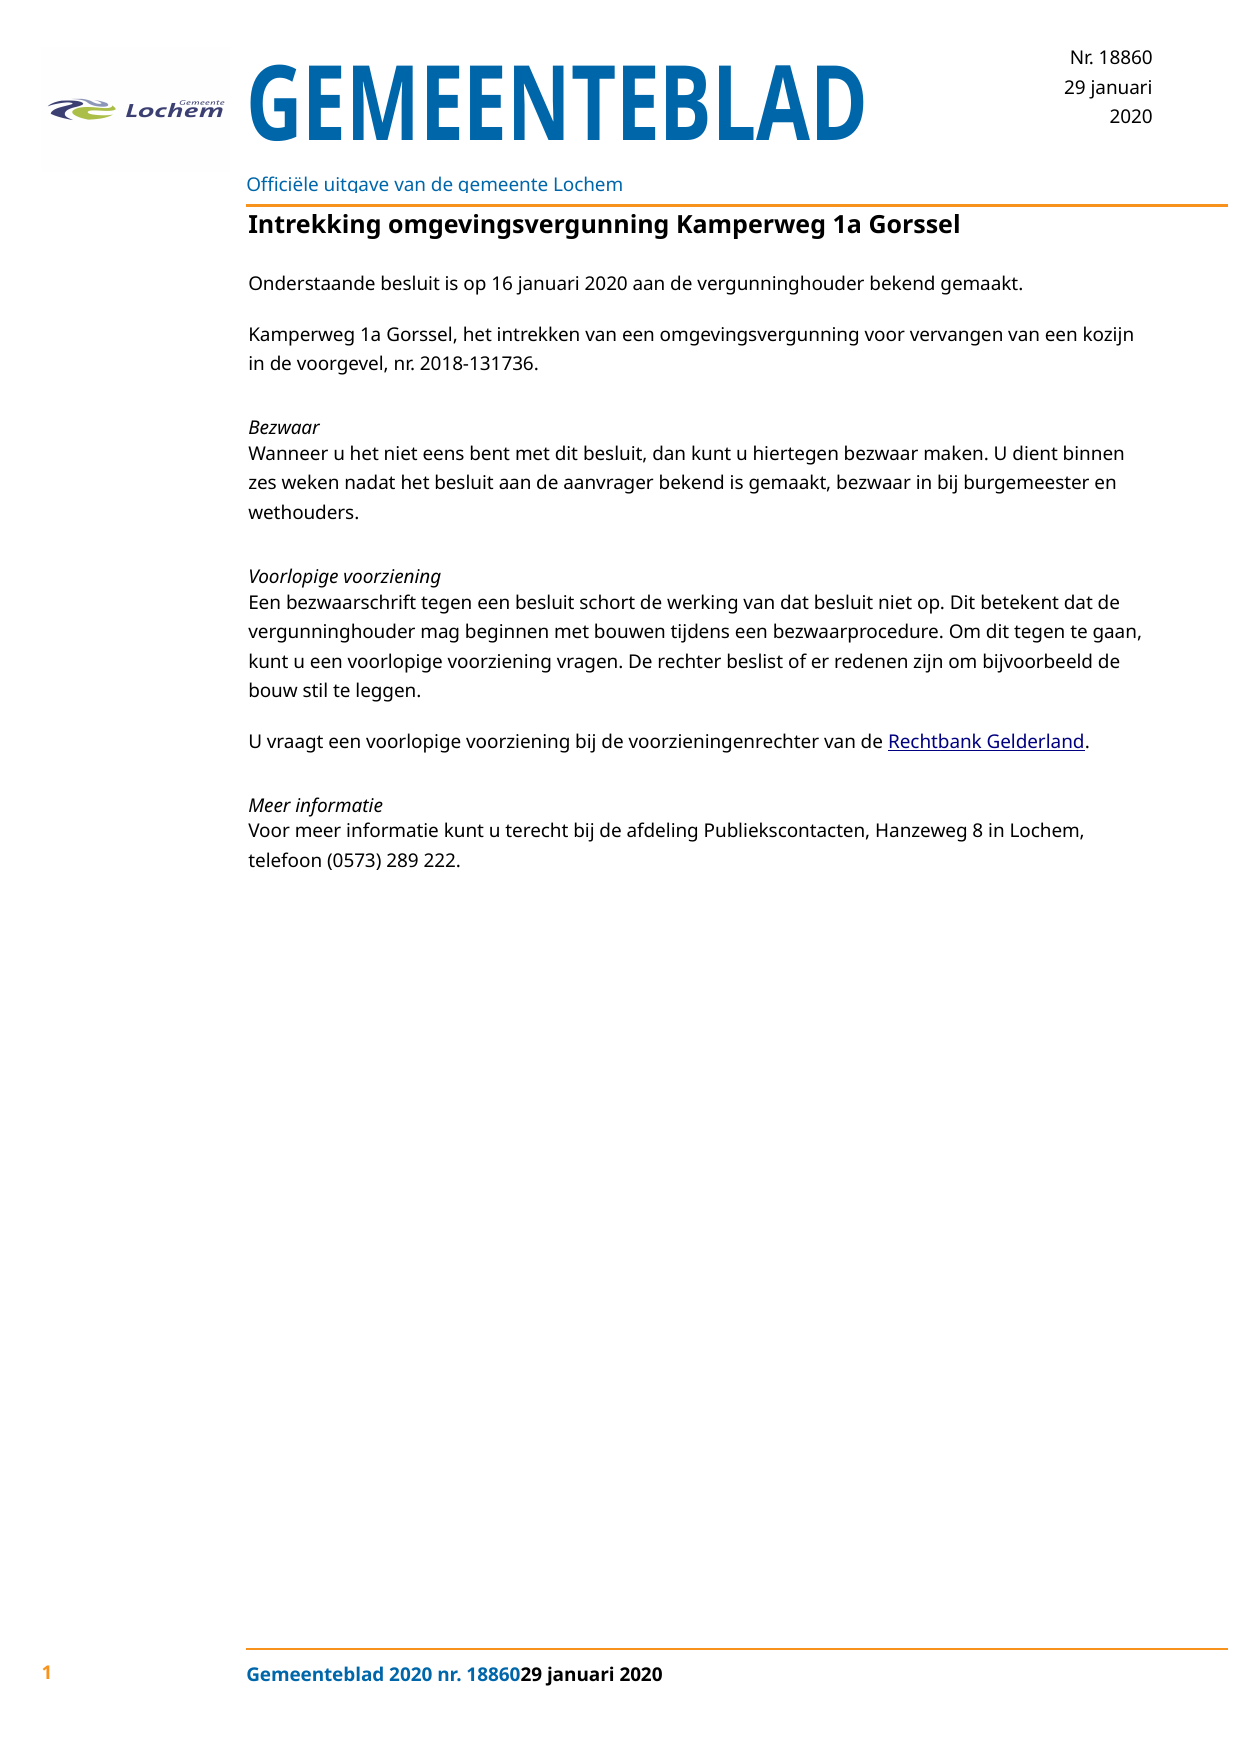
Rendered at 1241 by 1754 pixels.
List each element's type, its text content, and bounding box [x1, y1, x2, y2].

text Kamperweg 1a Gorssel, het intrekken van een omgevingsvergunning voor vervangen van een kozijn in de voorgevel, nr. 2018-131736. [248, 321, 1152, 376]
text Voor meer informatie kunt u terecht bij de afdeling Publiekscontacten, Hanzeweg 8 in Lochem, telefoon (0573) 289 222. [248, 818, 1152, 873]
text Voorlopige voorziening [248, 563, 1152, 589]
text Onderstaande besluit is op 16 januari 2020 aan de vergunninghouder bekend gemaakt. [248, 270, 1152, 296]
text Intrekking omgevingsvergunning Kamperweg 1a Gorssel [248, 207, 1152, 241]
picture [41, 47, 231, 172]
text Een bezwaarschrift tegen een besluit schort de werking van dat besluit niet op. Dit betekent dat de vergunninghouder mag beginnen met bouwen tijdens een bezwaarprocedure. Om dit tegen te gaan, kunt u een voorlopige voorziening vragen. De rechter beslist of er redenen zijn om bijvoorbeeld de bouw stil te leggen. [248, 589, 1152, 703]
text U vraagt een voorlopige voorziening bij de voorzieningenrechter van de Rechtbank Gelderland. [248, 728, 1152, 754]
text Meer informatie [248, 792, 1152, 818]
text Bezwaar [248, 414, 1152, 440]
text Wanneer u het niet eens bent met dit besluit, dan kunt u hiertegen bezwaar maken. U dient binnen zes weken nadat het besluit aan de aanvrager bekend is gemaakt, bezwaar in bij burgemeester en wethouders. [248, 440, 1152, 525]
